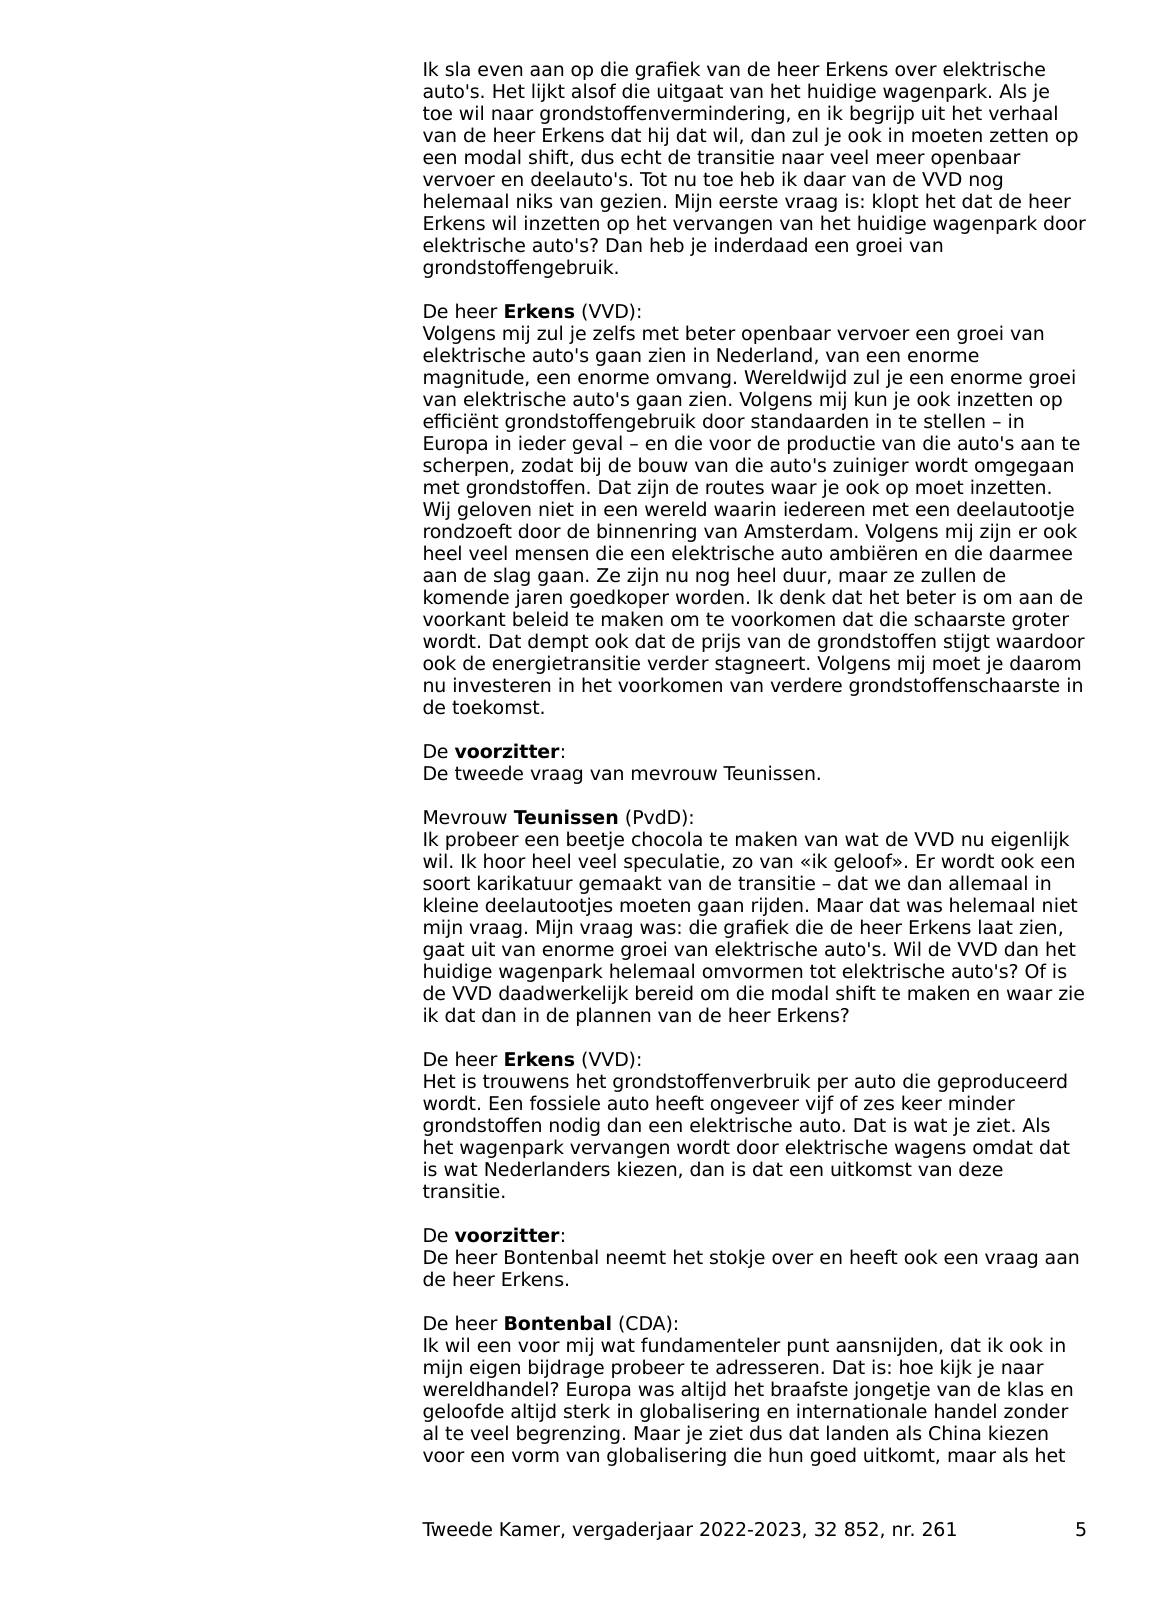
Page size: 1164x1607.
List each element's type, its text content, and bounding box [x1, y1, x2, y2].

text Mevrouw Teunissen (PvdD): [422, 807, 1087, 829]
text Ik sla even aan op die grafiek van de heer Erkens over elektrische auto's. Het lijkt alsof die uitgaat van het huidige wagenpark. Als je toe wil naar grondstoffenvermindering, en ik begrijp uit het verhaal van de heer Erkens dat hij dat wil, dan zul je ook in moeten zetten op een modal shift, dus echt de transitie naar veel meer openbaar vervoer en deelauto's. Tot nu toe heb ik daar van de VVD nog helemaal niks van gezien. Mijn eerste vraag is: klopt het dat de heer Erkens wil inzetten op het vervangen van het huidige wagenpark door elektrische auto's? Dan heb je inderdaad een groei van grondstoffengebruik. [422, 59, 1087, 279]
text De heer Erkens (VVD): [422, 301, 1087, 323]
text Het is trouwens het grondstoffenverbruik per auto die geproduceerd wordt. Een fossiele auto heeft ongeveer vijf of zes keer minder grondstoffen nodig dan een elektrische auto. Dat is wat je ziet. Als het wagenpark vervangen wordt door elektrische wagens omdat dat is wat Nederlanders kiezen, dan is dat een uitkomst van deze transitie. [422, 1071, 1087, 1203]
text De heer Erkens (VVD): [422, 1049, 1087, 1071]
text Wij geloven niet in een wereld waarin iedereen met een deelautootje rondzoeft door de binnenring van Amsterdam. Volgens mij zijn er ook heel veel mensen die een elektrische auto ambiëren en die daarmee aan de slag gaan. Ze zijn nu nog heel duur, maar ze zullen de komende jaren goedkoper worden. Ik denk dat het beter is om aan de voorkant beleid te maken om te voorkomen dat die schaarste groter wordt. Dat dempt ook dat de prijs van de grondstoffen stijgt waardoor ook de energietransitie verder stagneert. Volgens mij moet je daarom nu investeren in het voorkomen van verdere grondstoffenschaarste in de toekomst. [422, 499, 1087, 719]
text De voorzitter: [422, 1225, 1087, 1247]
text De heer Bontenbal neemt het stokje over en heeft ook een vraag aan de heer Erkens. [422, 1247, 1087, 1291]
text Volgens mij zul je zelfs met beter openbaar vervoer een groei van elektrische auto's gaan zien in Nederland, van een enorme magnitude, een enorme omvang. Wereldwijd zul je een enorme groei van elektrische auto's gaan zien. Volgens mij kun je ook inzetten op efficiënt grondstoffengebruik door standaarden in te stellen – in Europa in ieder geval – en die voor de productie van die auto's aan te scherpen, zodat bij de bouw van die auto's zuiniger wordt omgegaan met grondstoffen. Dat zijn de routes waar je ook op moet inzetten. [422, 323, 1087, 499]
text De voorzitter: [422, 741, 1087, 763]
text Ik probeer een beetje chocola te maken van wat de VVD nu eigenlijk wil. Ik hoor heel veel speculatie, zo van «ik geloof». Er wordt ook een soort karikatuur gemaakt van de transitie – dat we dan allemaal in kleine deelautootjes moeten gaan rijden. Maar dat was helemaal niet mijn vraag. Mijn vraag was: die grafiek die de heer Erkens laat zien, gaat uit van enorme groei van elektrische auto's. Wil de VVD dan het huidige wagenpark helemaal omvormen tot elektrische auto's? Of is de VVD daadwerkelijk bereid om die modal shift te maken en waar zie ik dat dan in de plannen van de heer Erkens? [422, 829, 1087, 1027]
text Ik wil een voor mij wat fundamenteler punt aansnijden, dat ik ook in mijn eigen bijdrage probeer te adresseren. Dat is: hoe kijk je naar wereldhandel? Europa was altijd het braafste jongetje van de klas en geloofde altijd sterk in globalisering en internationale handel zonder al te veel begrenzing. Maar je ziet dus dat landen als China kiezen voor een vorm van globalisering die hun goed uitkomt, maar als het [422, 1335, 1087, 1467]
text De heer Bontenbal (CDA): [422, 1313, 1087, 1335]
text De tweede vraag van mevrouw Teunissen. [422, 763, 1087, 785]
